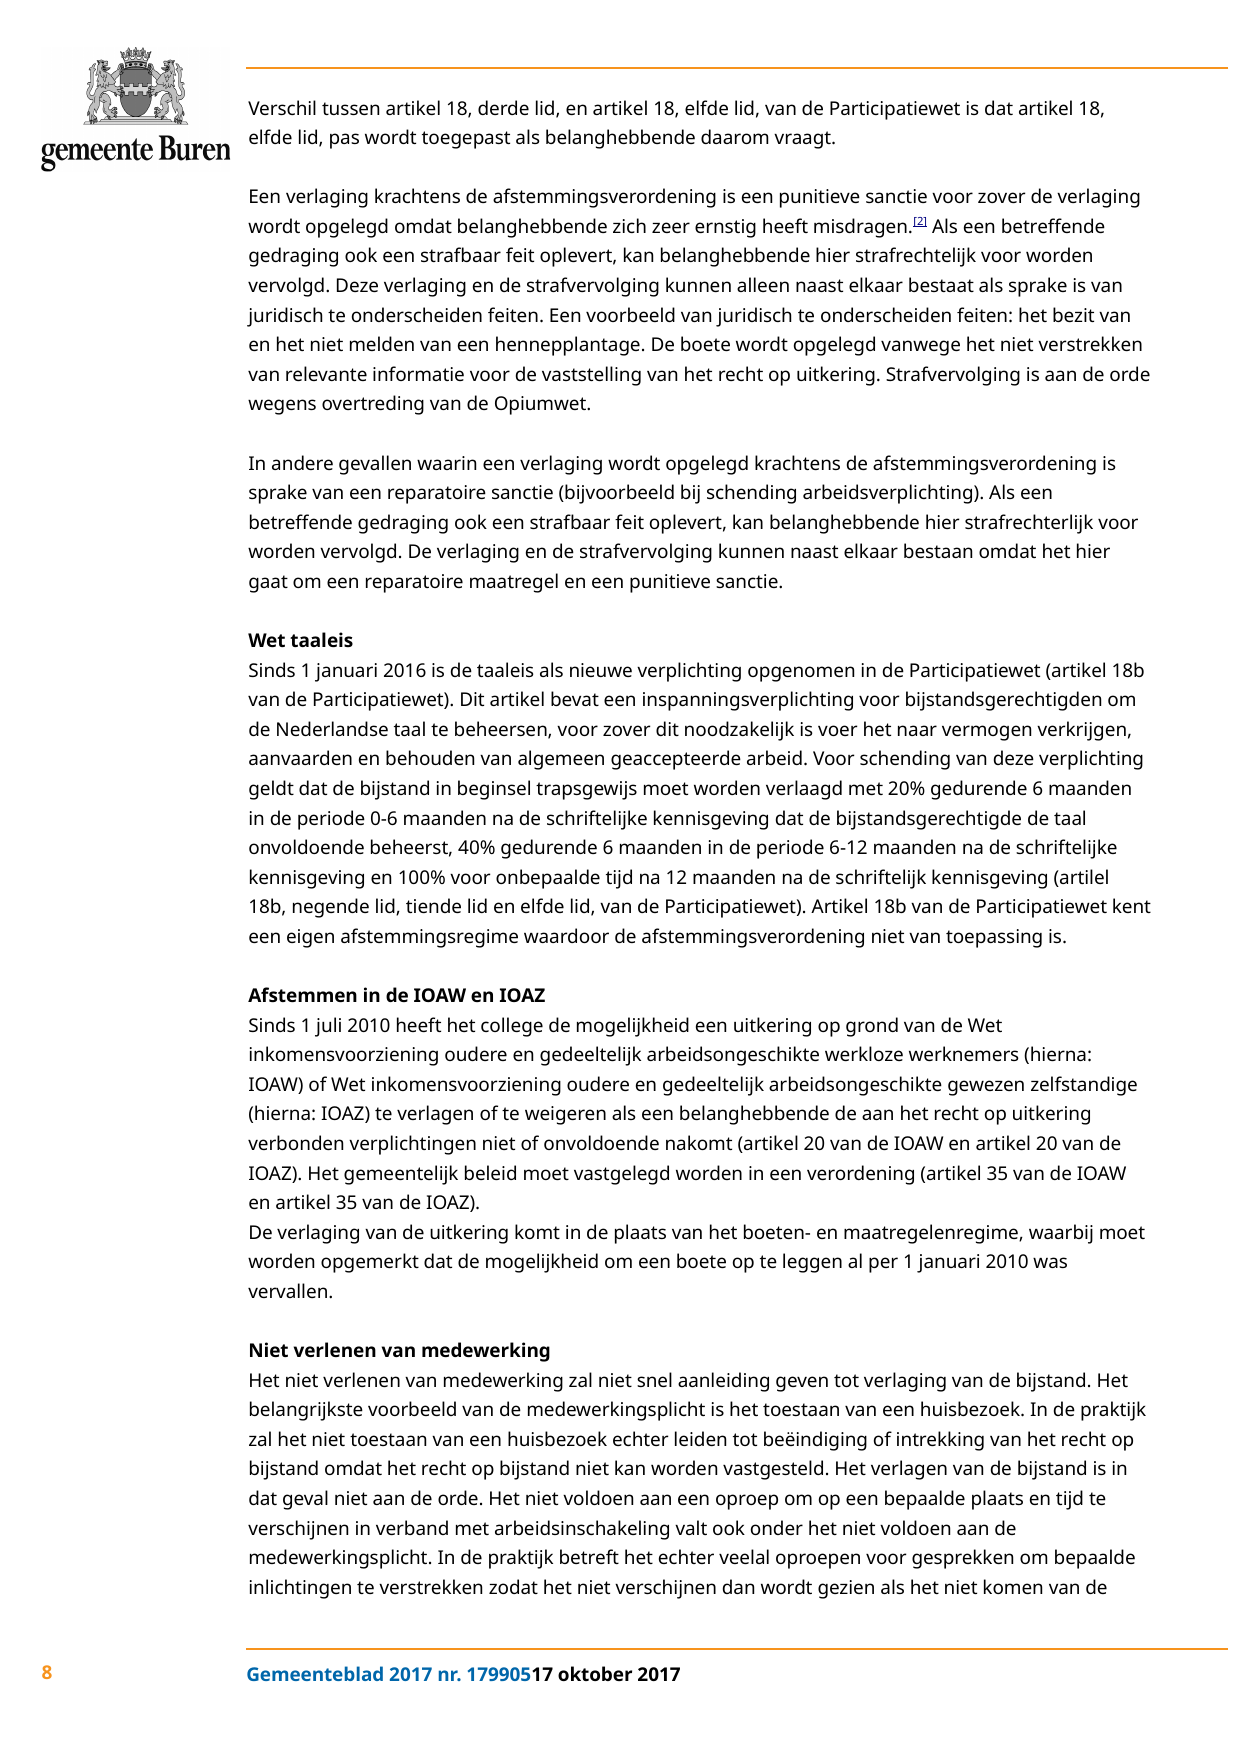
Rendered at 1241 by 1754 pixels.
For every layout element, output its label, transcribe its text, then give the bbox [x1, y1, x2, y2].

text Verschil tussen artikel 18, derde lid, en artikel 18, elfde lid, van de Participatiewet is dat artikel 18, elfde lid, pas wordt toegepast als belanghebbende daarom vraagt. [248, 95, 1152, 150]
text Het niet verlenen van medewerking zal niet snel aanleiding geven tot verlaging van de bijstand. Het belangrijkste voorbeeld van de medewerkingsplicht is het toestaan van een huisbezoek. In de praktijk zal het niet toestaan van een huisbezoek echter leiden tot beëindiging of intrekking van het recht op bijstand omdat het recht op bijstand niet kan worden vastgesteld. Het verlagen van de bijstand is in dat geval niet aan de orde. Het niet voldoen aan een oproep om op een bepaalde plaats en tijd te verschijnen in verband met arbeidsinschakeling valt ook onder het niet voldoen aan de medewerkingsplicht. In de praktijk betreft het echter veelal oproepen voor gesprekken om bepaalde inlichtingen te verstrekken zodat het niet verschijnen dan wordt gezien als het niet komen van de [248, 1367, 1152, 1600]
picture [41, 47, 231, 172]
text Sinds 1 januari 2016 is de taaleis als nieuwe verplichting opgenomen in de Participatiewet (artikel 18b van de Participatiewet). Dit artikel bevat een inspanningsverplichting voor bijstandsgerechtigden om de Nederlandse taal te beheersen, voor zover dit noodzakelijk is voer het naar vermogen verkrijgen, aanvaarden en behouden van algemeen geaccepteerde arbeid. Voor schending van deze verplichting geldt dat de bijstand in beginsel trapsgewijs moet worden verlaagd met 20% gedurende 6 maanden in de periode 0-6 maanden na de schriftelijke kennisgeving dat de bijstandsgerechtigde de taal onvoldoende beheerst, 40% gedurende 6 maanden in de periode 6-12 maanden na de schriftelijke kennisgeving en 100% voor onbepaalde tijd na 12 maanden na de schriftelijk kennisgeving (artilel 18b, negende lid, tiende lid en elfde lid, van de Participatiewet). Artikel 18b van de Participatiewet kent een eigen afstemmingsregime waardoor de afstemmingsverordening niet van toepassing is. [248, 657, 1152, 949]
text Sinds 1 juli 2010 heeft het college de mogelijkheid een uitkering op grond van de Wet inkomensvoorziening oudere en gedeeltelijk arbeidsongeschikte werkloze werknemers (hierna: IOAW) of Wet inkomensvoorziening oudere en gedeeltelijk arbeidsongeschikte gewezen zelfstandige (hierna: IOAZ) te verlagen of te weigeren als een belanghebbende de aan het recht op uitkering verbonden verplichtingen niet of onvoldoende nakomt (artikel 20 van de IOAW en artikel 20 van de IOAZ). Het gemeentelijk beleid moet vastgelegd worden in een verordening (artikel 35 van de IOAW en artikel 35 van de IOAZ). [248, 1012, 1152, 1215]
text De verlaging van de uitkering komt in de plaats van het boeten- en maatregelenregime, waarbij moet worden opgemerkt dat de mogelijkheid om een boete op te leggen al per 1 januari 2010 was vervallen. [248, 1219, 1152, 1304]
text In andere gevallen waarin een verlaging wordt opgelegd krachtens de afstemmingsverordening is sprake van een reparatoire sanctie (bijvoorbeeld bij schending arbeidsverplichting). Als een betreffende gedraging ook een strafbaar feit oplevert, kan belanghebbende hier strafrechterlijk voor worden vervolgd. De verlaging en de strafvervolging kunnen naast elkaar bestaan omdat het hier gaat om een reparatoire maatregel en een punitieve sanctie. [248, 450, 1152, 594]
text Wet taaleis [248, 627, 1152, 653]
text Afstemmen in de IOAW en IOAZ [248, 982, 1152, 1008]
text Een verlaging krachtens de afstemmingsverordening is een punitieve sanctie voor zover de verlaging wordt opgelegd omdat belanghebbende zich zeer ernstig heeft misdragen.[2] Als een betreffende gedraging ook een strafbaar feit oplevert, kan belanghebbende hier strafrechtelijk voor worden vervolgd. Deze verlaging en de strafvervolging kunnen alleen naast elkaar bestaat als sprake is van juridisch te onderscheiden feiten. Een voorbeeld van juridisch te onderscheiden feiten: het bezit van en het niet melden van een hennepplantage. De boete wordt opgelegd vanwege het niet verstrekken van relevante informatie voor de vaststelling van het recht op uitkering. Strafvervolging is aan de orde wegens overtreding van de Opiumwet. [248, 183, 1152, 416]
text Niet verlenen van medewerking [248, 1337, 1152, 1363]
